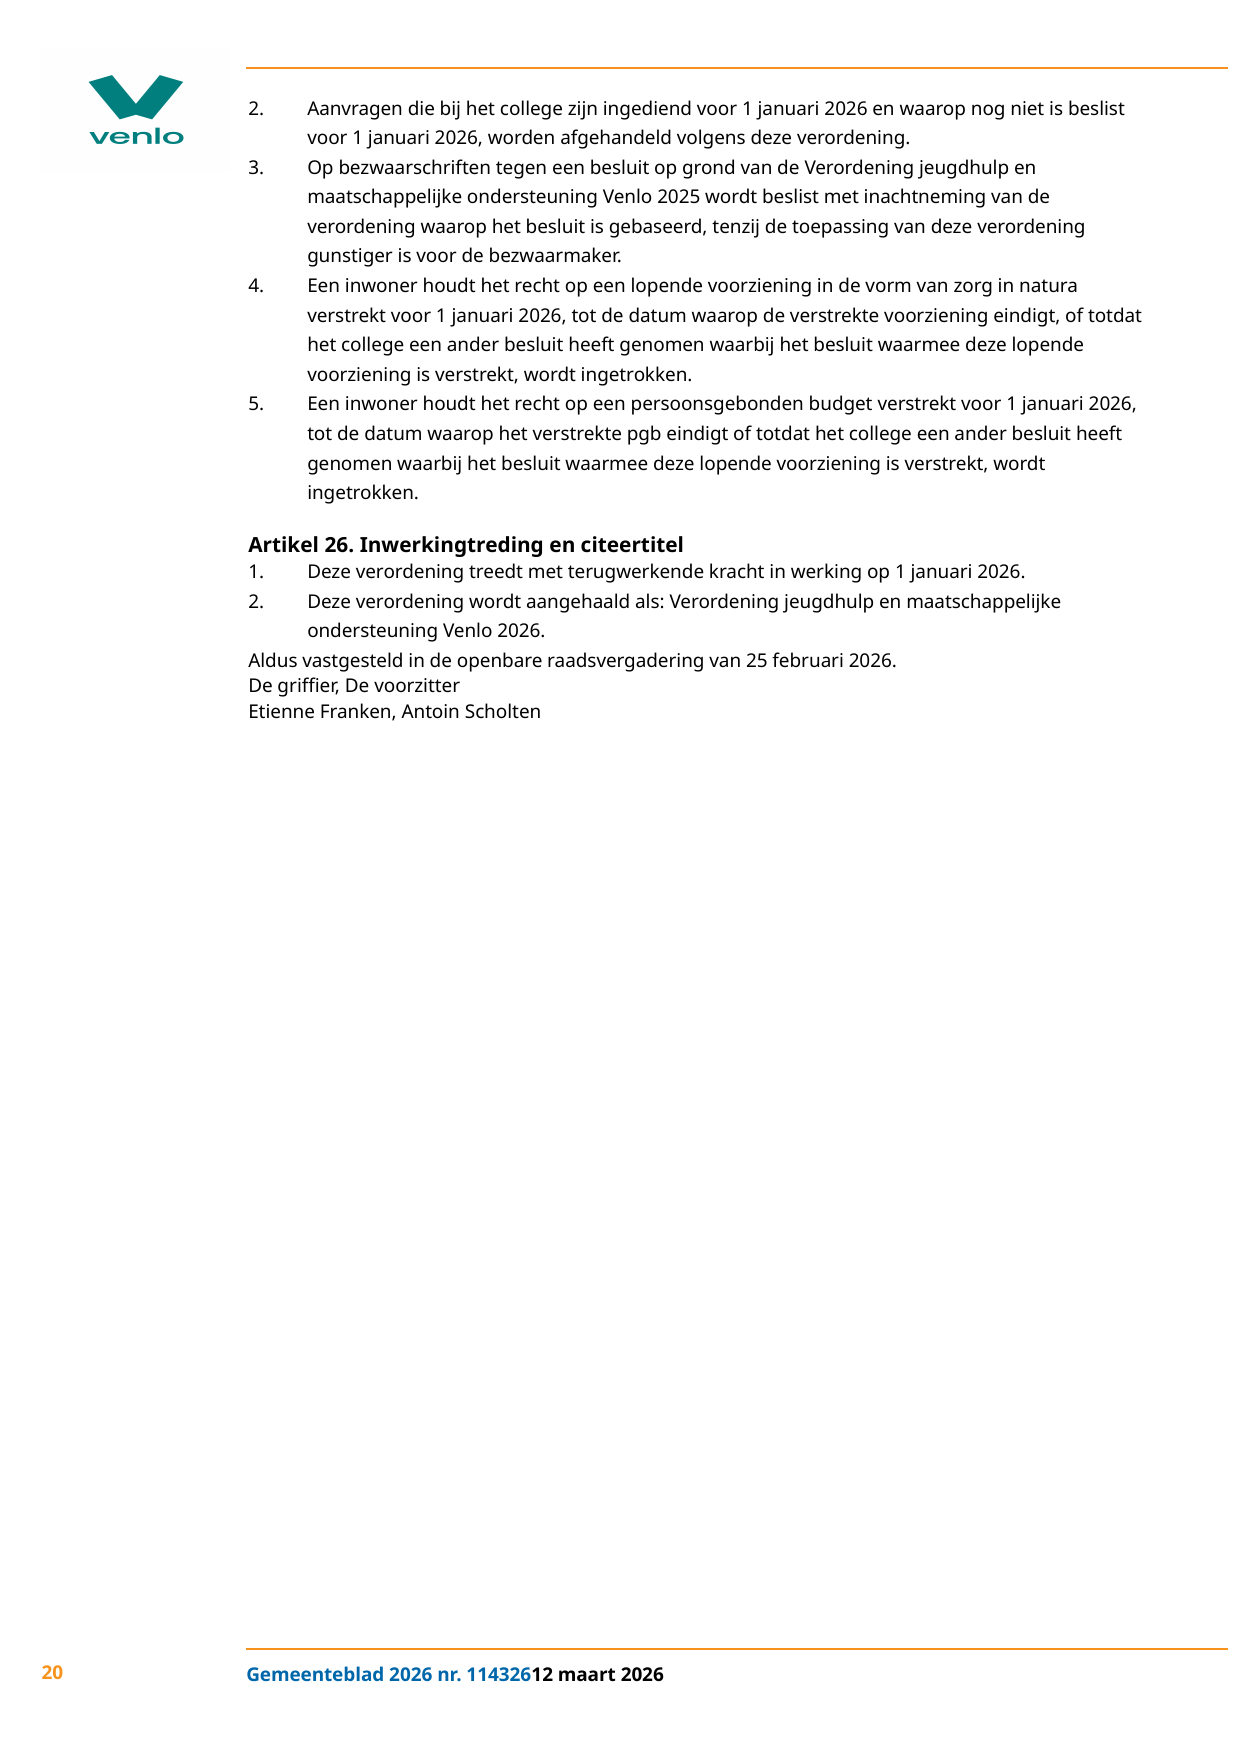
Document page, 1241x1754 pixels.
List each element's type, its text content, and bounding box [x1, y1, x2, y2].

list Aanvragen die bij het college zijn ingediend voor 1 januari 2026 en waarop nog niet is beslist voor 1 januari 2026, worden afgehandeld volgens deze verordening. [248, 95, 1152, 150]
text Etienne Franken, Antoin Scholten [248, 698, 1152, 724]
text De griffier, De voorzitter [248, 673, 1152, 698]
list Een inwoner houdt het recht op een lopende voorziening in de vorm van zorg in natura verstrekt voor 1 januari 2026, tot de datum waarop de verstrekte voorziening eindigt, of totdat het college een ander besluit heeft genomen waarbij het besluit waarmee deze lopende voorziening is verstrekt, wordt ingetrokken. [248, 272, 1152, 387]
text Artikel 26. Inwerkingtreding en citeertitel [248, 530, 1152, 558]
text Aldus vastgesteld in de openbare raadsvergadering van 25 februari 2026. [248, 647, 1152, 673]
picture [41, 47, 231, 172]
list Een inwoner houdt het recht op een persoonsgebonden budget verstrekt voor 1 januari 2026, tot de datum waarop het verstrekte pgb eindigt of totdat het college een ander besluit heeft genomen waarbij het besluit waarmee deze lopende voorziening is verstrekt, wordt ingetrokken. [248, 391, 1152, 505]
list Op bezwaarschriften tegen een besluit op grond van de Verordening jeugdhulp en maatschappelijke ondersteuning Venlo 2025 wordt beslist met inachtneming van de verordening waarop het besluit is gebaseerd, tenzij de toepassing van deze verordening gunstiger is voor de bezwaarmaker. [248, 154, 1152, 268]
list Deze verordening wordt aangehaald als: Verordening jeugdhulp en maatschappelijke ondersteuning Venlo 2026. [248, 588, 1152, 643]
list Deze verordening treedt met terugwerkende kracht in werking op 1 januari 2026. [248, 558, 1152, 584]
